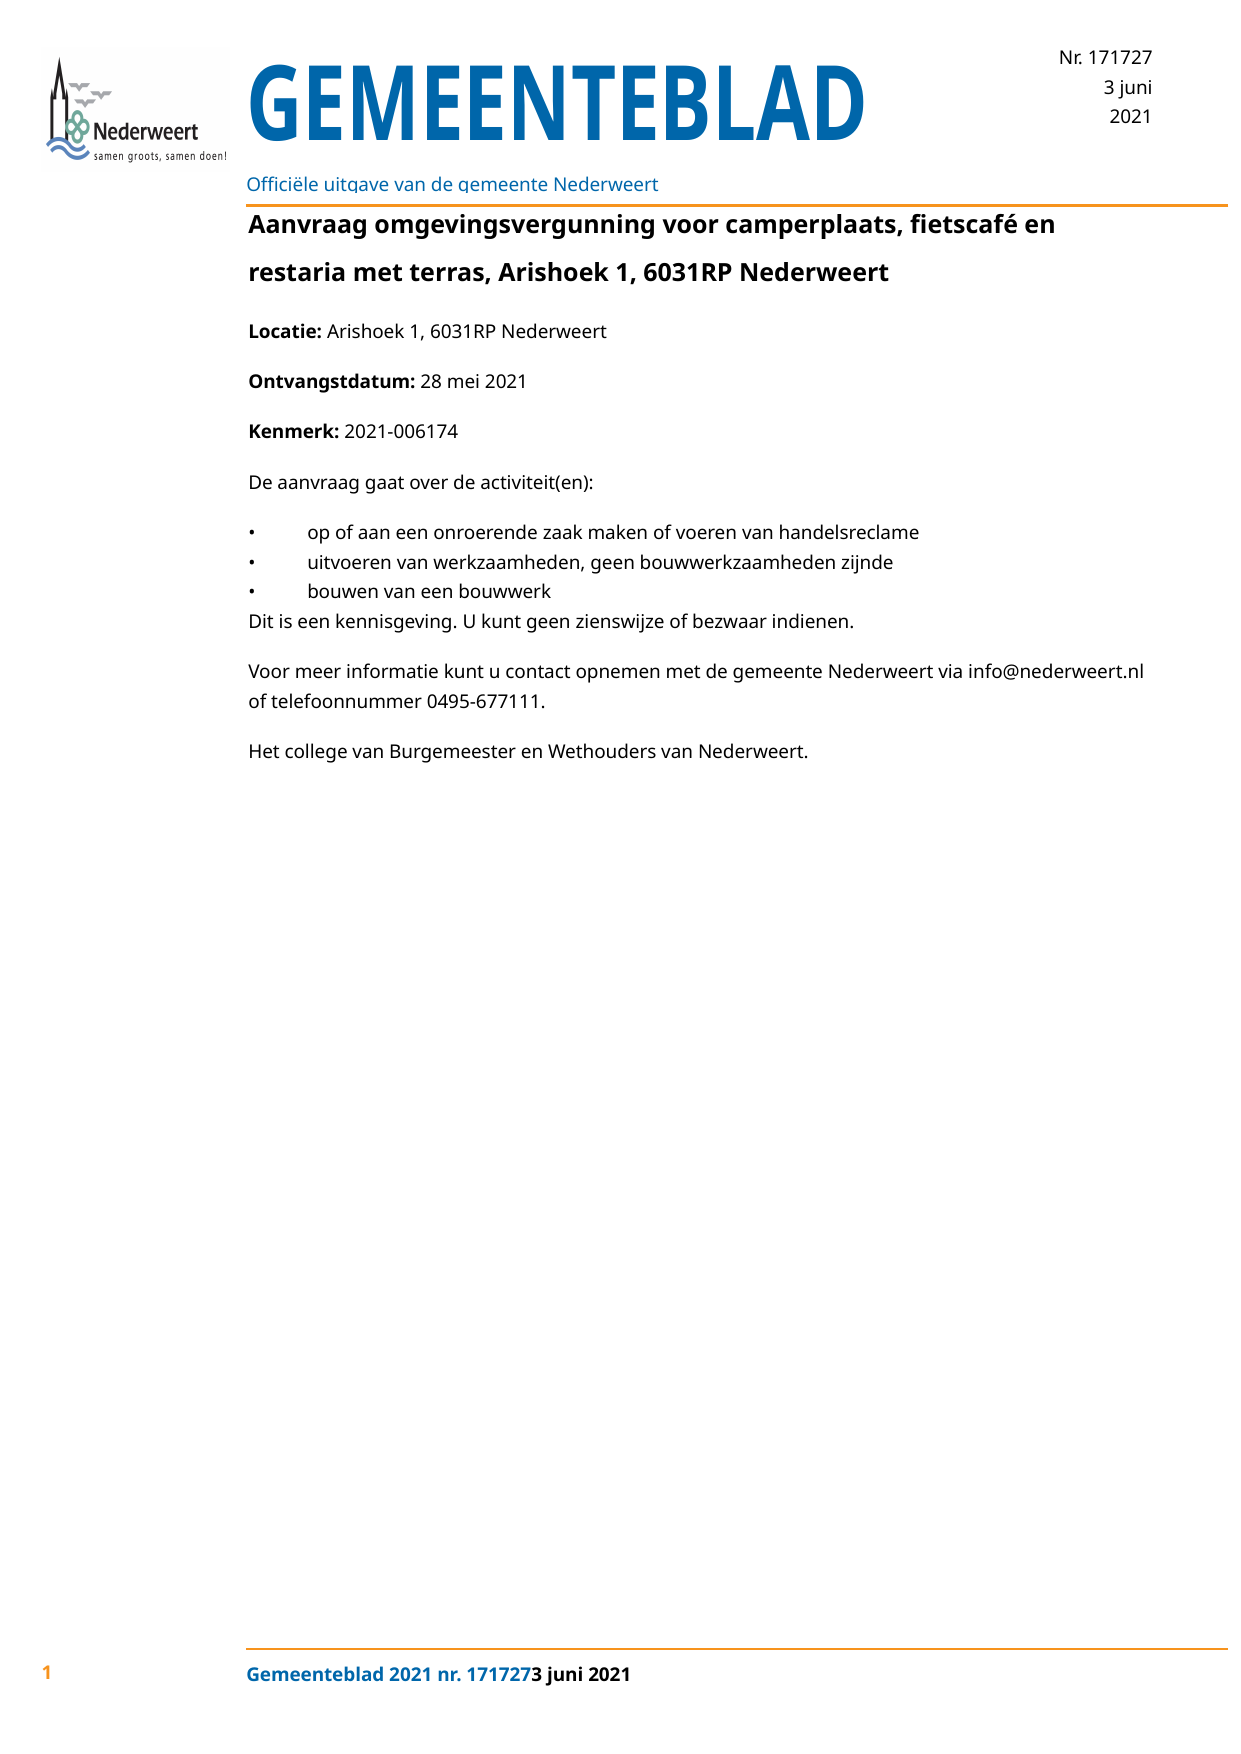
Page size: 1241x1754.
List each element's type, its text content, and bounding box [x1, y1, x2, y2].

text Het college van Burgemeester en Wethouders van Nederweert. [248, 739, 1152, 764]
list uitvoeren van werkzaamheden, geen bouwwerkzaamheden zijnde [248, 549, 1152, 575]
text Voor meer informatie kunt u contact opnemen met de gemeente Nederweert via info@nederweert.nl of telefoonnummer 0495-677111. [248, 659, 1152, 714]
text Dit is een kennisgeving. U kunt geen zienswijze of bezwaar indienen. [248, 608, 1152, 634]
list op of aan een onroerende zaak maken of voeren van handelsreclame [248, 519, 1152, 545]
text Kenmerk: 2021-006174 [248, 419, 1152, 444]
text Aanvraag omgevingsvergunning voor camperplaats, fietscafé en restaria met terras, Arishoek 1, 6031RP Nederweert [248, 207, 1152, 288]
text Locatie: Arishoek 1, 6031RP Nederweert [248, 318, 1152, 344]
list bouwen van een bouwwerk [248, 579, 1152, 604]
picture [41, 47, 231, 172]
text De aanvraag gaat over de activiteit(en): [248, 469, 1152, 495]
text Ontvangstdatum: 28 mei 2021 [248, 368, 1152, 394]
